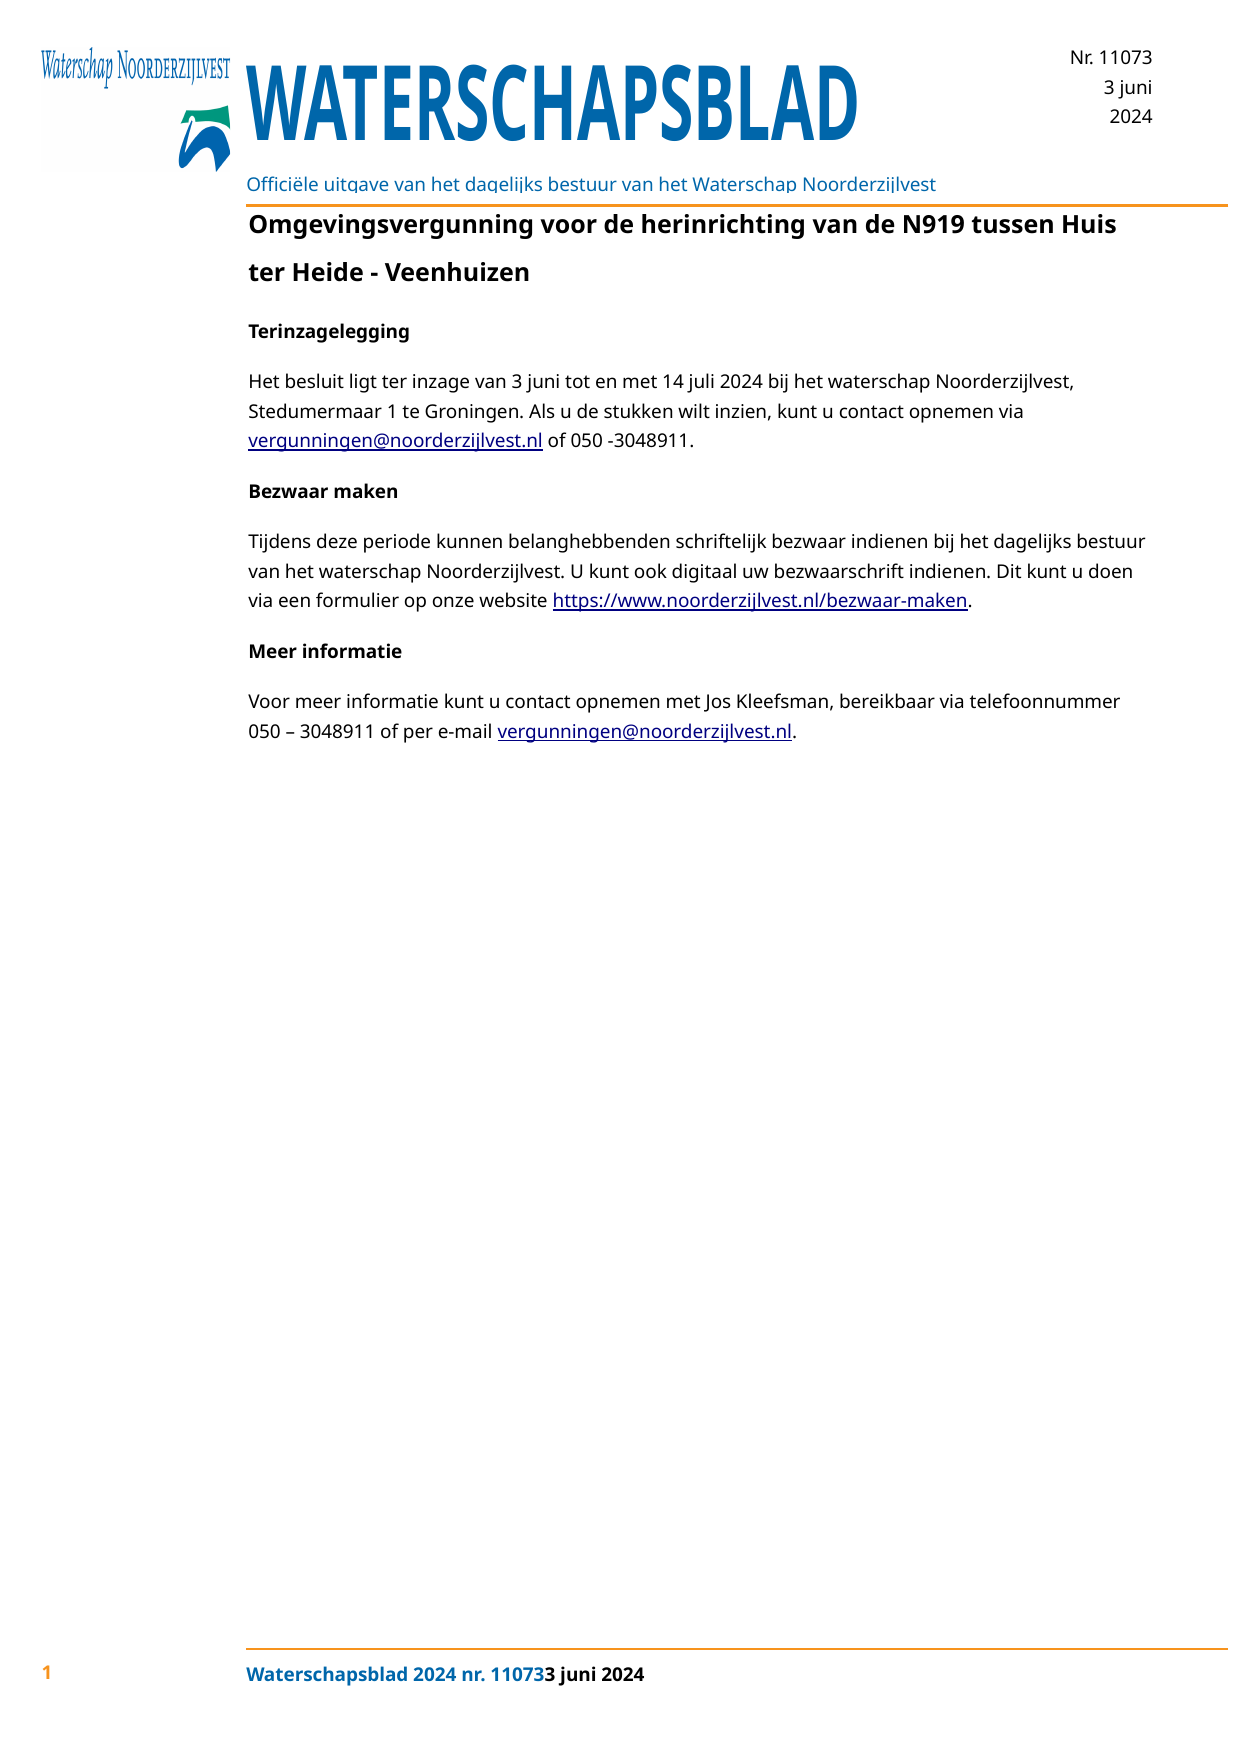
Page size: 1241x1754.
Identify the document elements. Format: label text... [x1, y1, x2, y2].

text Terinzagelegging [248, 318, 1152, 344]
text Meer informatie [248, 638, 1152, 664]
picture [41, 47, 231, 172]
text Omgevingsvergunning voor de herinrichting van de N919 tussen Huis ter Heide - Veenhuizen [248, 207, 1152, 288]
text Voor meer informatie kunt u contact opnemen met Jos Kleefsman, bereikbaar via telefoonnummer 050 – 3048911 of per e-mail vergunningen@noorderzijlvest.nl. [248, 688, 1152, 744]
text Tijdens deze periode kunnen belanghebbenden schriftelijk bezwaar indienen bij het dagelijks bestuur van het waterschap Noorderzijlvest. U kunt ook digitaal uw bezwaarschrift indienen. Dit kunt u doen via een formulier op onze website https://www.noorderzijlvest.nl/bezwaar-maken. [248, 528, 1152, 613]
text Het besluit ligt ter inzage van 3 juni tot en met 14 juli 2024 bij het waterschap Noorderzijlvest, Stedumermaar 1 te Groningen. Als u de stukken wilt inzien, kunt u contact opnemen via vergunningen@noorderzijlvest.nl of 050 -3048911. [248, 368, 1152, 453]
text Bezwaar maken [248, 478, 1152, 504]
